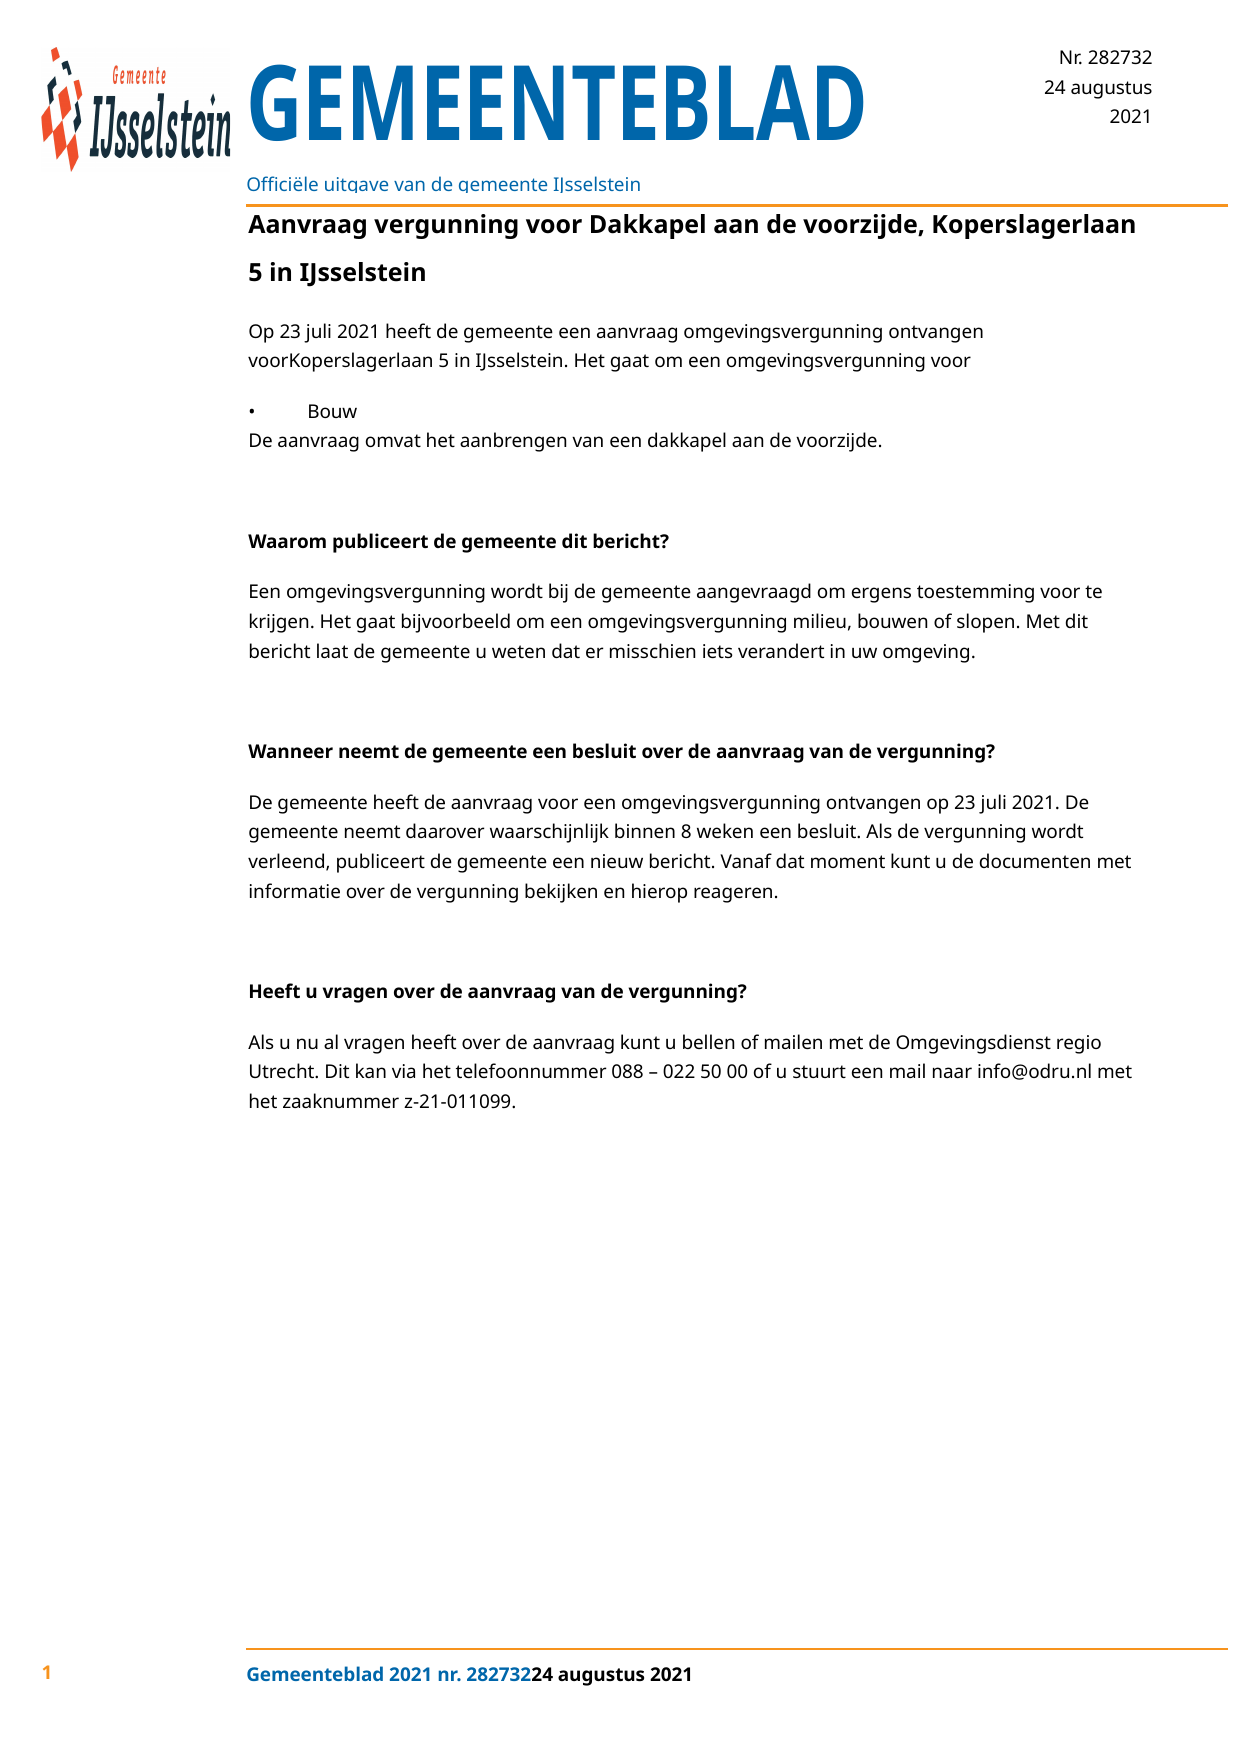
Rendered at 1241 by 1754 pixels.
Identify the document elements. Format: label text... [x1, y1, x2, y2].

text Waarom publiceert de gemeente dit bericht? [248, 528, 1152, 554]
picture [41, 47, 231, 172]
text Aanvraag vergunning voor Dakkapel aan de voorzijde, Koperslagerlaan 5 in IJsselstein [248, 207, 1152, 288]
text De gemeente heeft de aanvraag voor een omgevingsvergunning ontvangen op 23 juli 2021. De gemeente neemt daarover waarschijnlijk binnen 8 weken een besluit. Als de vergunning wordt verleend, publiceert de gemeente een nieuw bericht. Vanaf dat moment kunt u de documenten met informatie over de vergunning bekijken en hierop reageren. [248, 789, 1152, 904]
text De aanvraag omvat het aanbrengen van een dakkapel aan de voorzijde. [248, 427, 1152, 453]
text Een omgevingsvergunning wordt bij de gemeente aangevraagd om ergens toestemming voor te krijgen. Het gaat bijvoorbeeld om een omgevingsvergunning milieu, bouwen of slopen. Met dit bericht laat de gemeente u weten dat er misschien iets verandert in uw omgeving. [248, 579, 1152, 664]
text Op 23 juli 2021 heeft de gemeente een aanvraag omgevingsvergunning ontvangen voorKoperslagerlaan 5 in IJsselstein. Het gaat om een omgevingsvergunning voor [248, 318, 1152, 373]
text Wanneer neemt de gemeente een besluit over de aanvraag van de vergunning? [248, 739, 1152, 764]
text Heeft u vragen over de aanvraag van de vergunning? [248, 979, 1152, 1004]
list Bouw [248, 398, 1152, 424]
text Als u nu al vragen heeft over de aanvraag kunt u bellen of mailen met de Omgevingsdienst regio Utrecht. Dit kan via het telefoonnummer 088 – 022 50 00 of u stuurt een mail naar info@odru.nl met het zaaknummer z-21-011099. [248, 1029, 1152, 1114]
